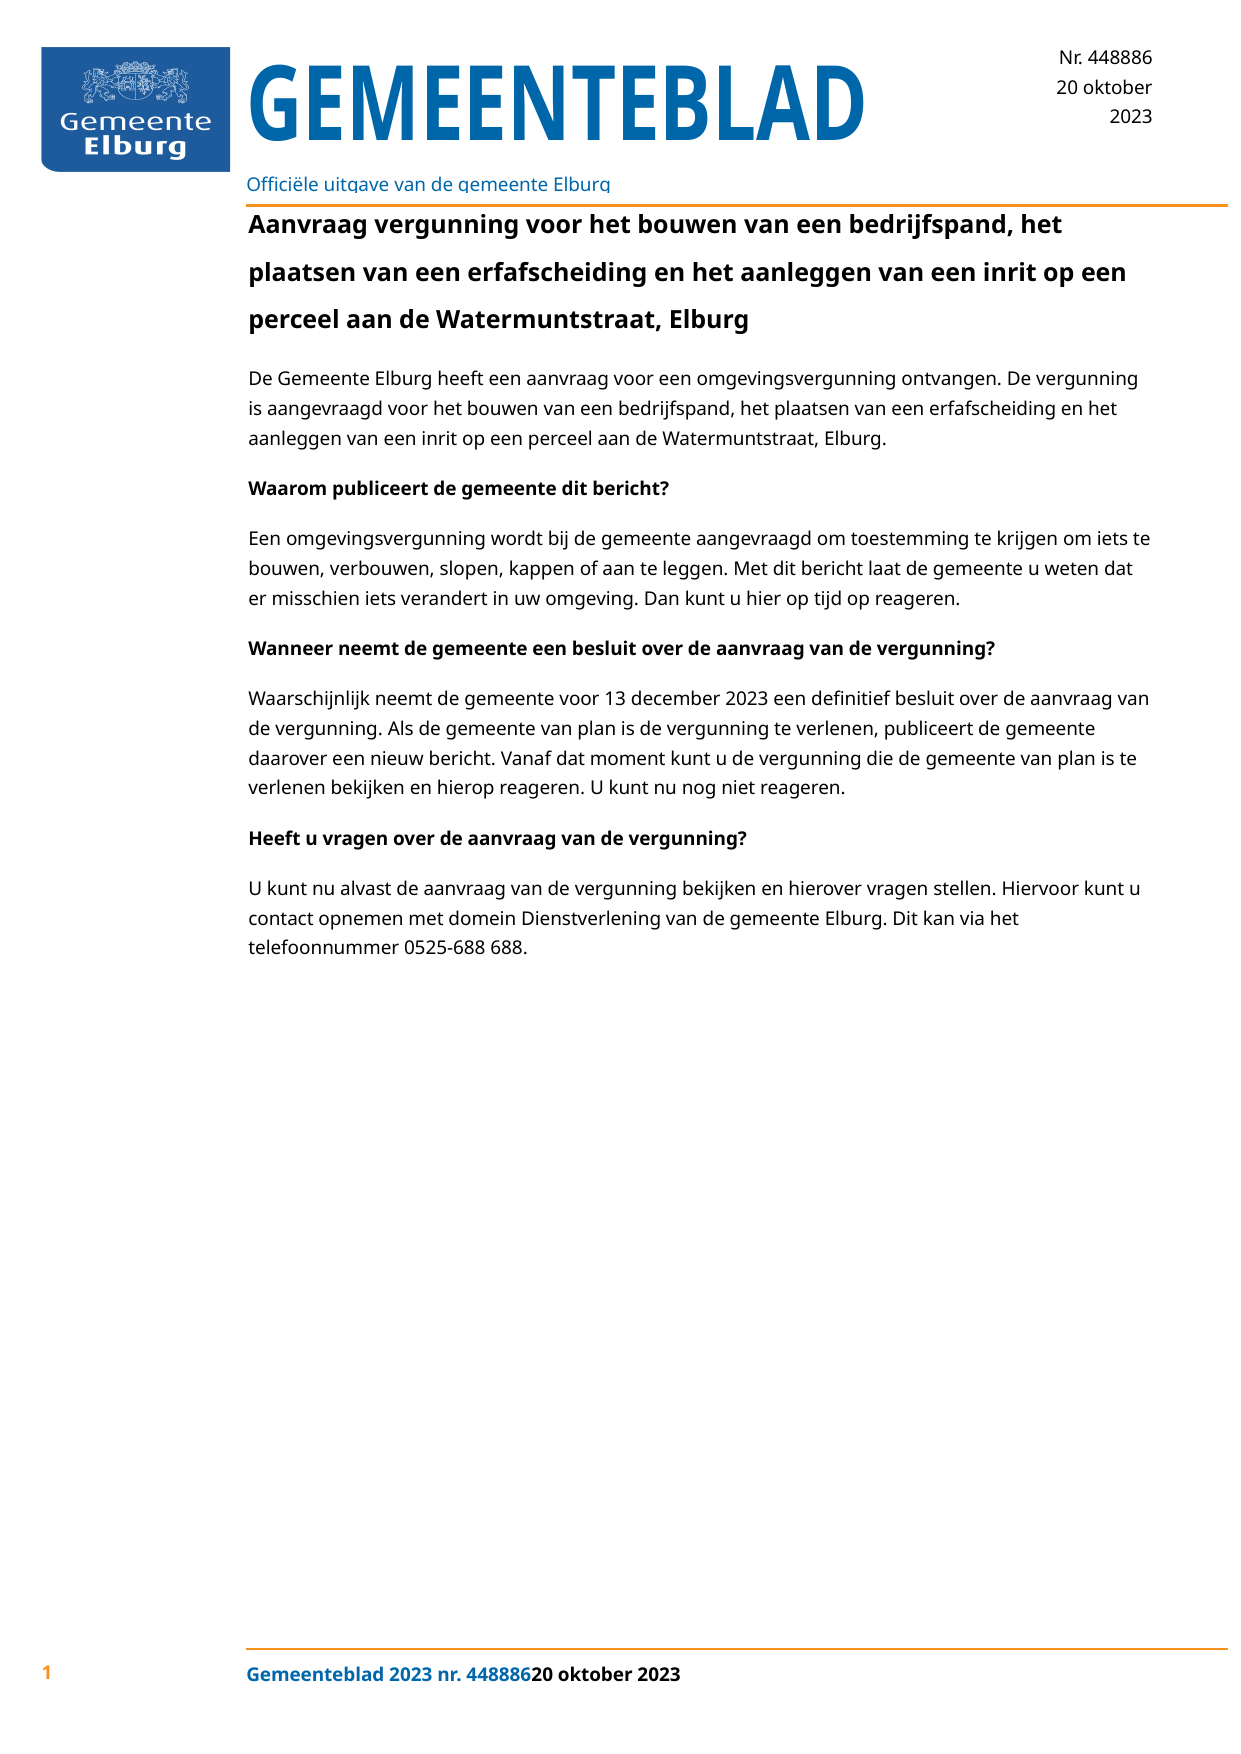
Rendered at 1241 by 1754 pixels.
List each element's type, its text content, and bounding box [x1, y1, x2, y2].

text Heeft u vragen over de aanvraag van de vergunning? [248, 825, 1152, 850]
text Aanvraag vergunning voor het bouwen van een bedrijfspand, het plaatsen van een erfafscheiding en het aanleggen van een inrit op een perceel aan de Watermuntstraat, Elburg [248, 207, 1152, 336]
text U kunt nu alvast de aanvraag van de vergunning bekijken en hierover vragen stellen. Hiervoor kunt u contact opnemen met domein Dienstverlening van de gemeente Elburg. Dit kan via het telefoonnummer 0525-688 688. [248, 875, 1152, 960]
text De Gemeente Elburg heeft een aanvraag voor een omgevingsvergunning ontvangen. De vergunning is aangevraagd voor het bouwen van een bedrijfspand, het plaatsen van een erfafscheiding en het aanleggen van een inrit op een perceel aan de Watermuntstraat, Elburg. [248, 366, 1152, 450]
text Wanneer neemt de gemeente een besluit over de aanvraag van de vergunning? [248, 635, 1152, 661]
picture [41, 47, 231, 172]
text Waarom publiceert de gemeente dit bericht? [248, 475, 1152, 501]
text Waarschijnlijk neemt de gemeente voor 13 december 2023 een definitief besluit over de aanvraag van de vergunning. Als de gemeente van plan is de vergunning te verlenen, publiceert de gemeente daarover een nieuw bericht. Vanaf dat moment kunt u de vergunning die de gemeente van plan is te verlenen bekijken en hierop reageren. U kunt nu nog niet reageren. [248, 686, 1152, 800]
text Een omgevingsvergunning wordt bij de gemeente aangevraagd om toestemming te krijgen om iets te bouwen, verbouwen, slopen, kappen of aan te leggen. Met dit bericht laat de gemeente u weten dat er misschien iets verandert in uw omgeving. Dan kunt u hier op tijd op reageren. [248, 526, 1152, 610]
